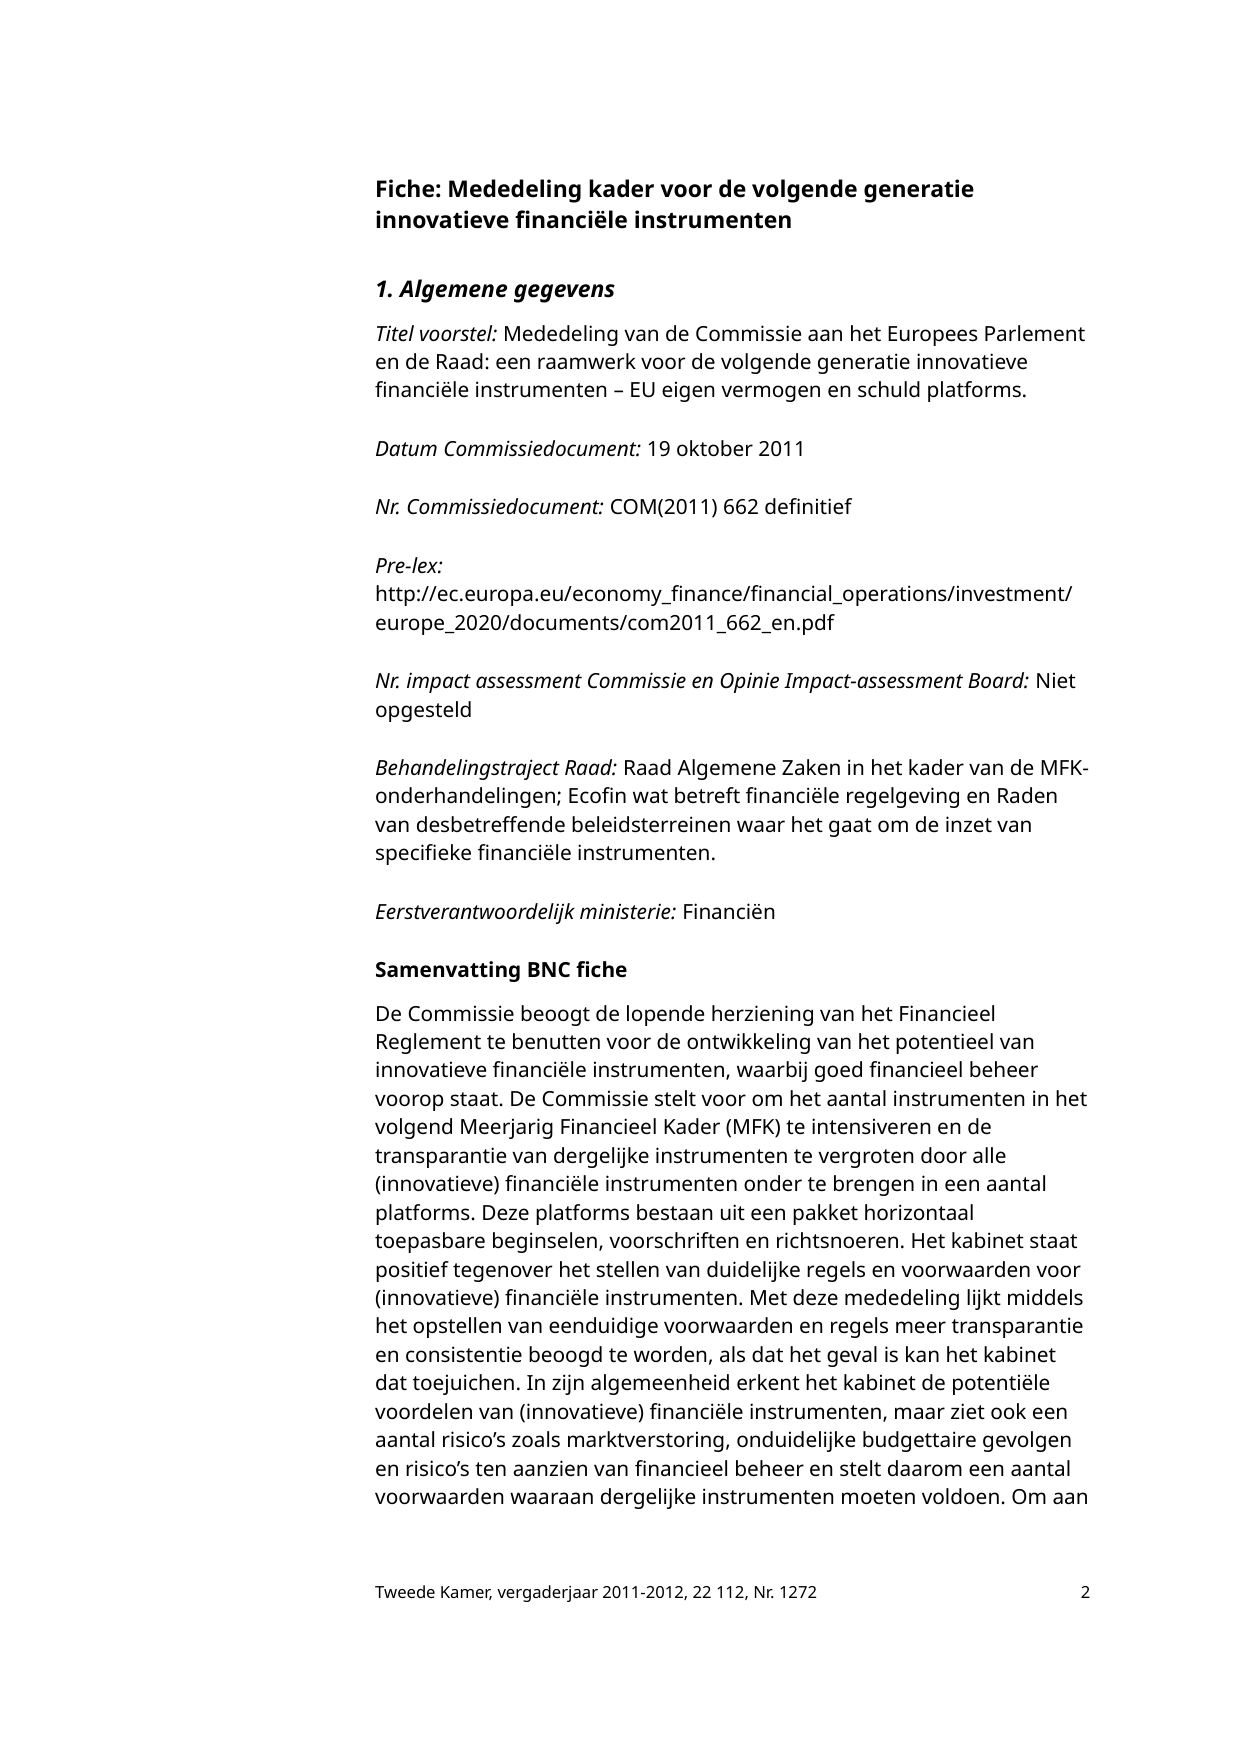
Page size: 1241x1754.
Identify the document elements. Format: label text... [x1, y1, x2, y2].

text Behandelingstraject Raad: Raad Algemene Zaken in het kader van de MFK-onderhandelingen; Ecofin wat betreft financiële regelgeving en Raden van desbetreffende beleidsterreinen waar het gaat om de inzet van specifieke financiële instrumenten. [375, 753, 1090, 867]
text Eerstverantwoordelijk ministerie: Financiën [375, 897, 1090, 925]
text Nr. Commissiedocument: COM(2011) 662 definitief [375, 492, 1090, 521]
subtitle 1. Algemene gegevens [375, 272, 1090, 304]
subtitle Fiche: Mededeling kader voor de volgende generatie innovatieve financiële instrumenten [375, 172, 1090, 235]
text Nr. impact assessment Commissie en Opinie Impact-assessment Board: Niet opgesteld [375, 666, 1090, 723]
text Datum Commissiedocument: 19 oktober 2011 [375, 434, 1090, 462]
text De Commissie beoogt de lopende herziening van het Financieel Reglement te benutten voor de ontwikkeling van het potentieel van innovatieve financiële instrumenten, waarbij goed financieel beheer voorop staat. De Commissie stelt voor om het aantal instrumenten in het volgend Meerjarig Financieel Kader (MFK) te intensiveren en de transparantie van dergelijke instrumenten te vergroten door alle (innovatieve) financiële instrumenten onder te brengen in een aantal platforms. Deze platforms bestaan uit een pakket horizontaal toepasbare beginselen, voorschriften en richtsnoeren. Het kabinet staat positief tegenover het stellen van duidelijke regels en voorwaarden voor (innovatieve) financiële instrumenten. Met deze mededeling lijkt middels het opstellen van eenduidige voorwaarden en regels meer transparantie en consistentie beoogd te worden, als dat het geval is kan het kabinet dat toejuichen. In zijn algemeenheid erkent het kabinet de potentiële voordelen van (innovatieve) financiële instrumenten, maar ziet ook een aantal risico’s zoals marktverstoring, onduidelijke budgettaire gevolgen en risico’s ten aanzien van financieel beheer en stelt daarom een aantal voorwaarden waaraan dergelijke instrumenten moeten voldoen. Om aan [375, 999, 1090, 1511]
text Samenvatting BNC fiche [375, 955, 1090, 984]
text Titel voorstel: Mededeling van de Commissie aan het Europees Parlement en de Raad: een raamwerk voor de volgende generatie innovatieve financiële instrumenten – EU eigen vermogen en schuld platforms. [375, 319, 1090, 404]
text Pre-lex: http://ec.europa.eu/economy_finance/financial_operations/investment/europe_2020/documents/com2011_662_en.pdf [375, 551, 1090, 636]
